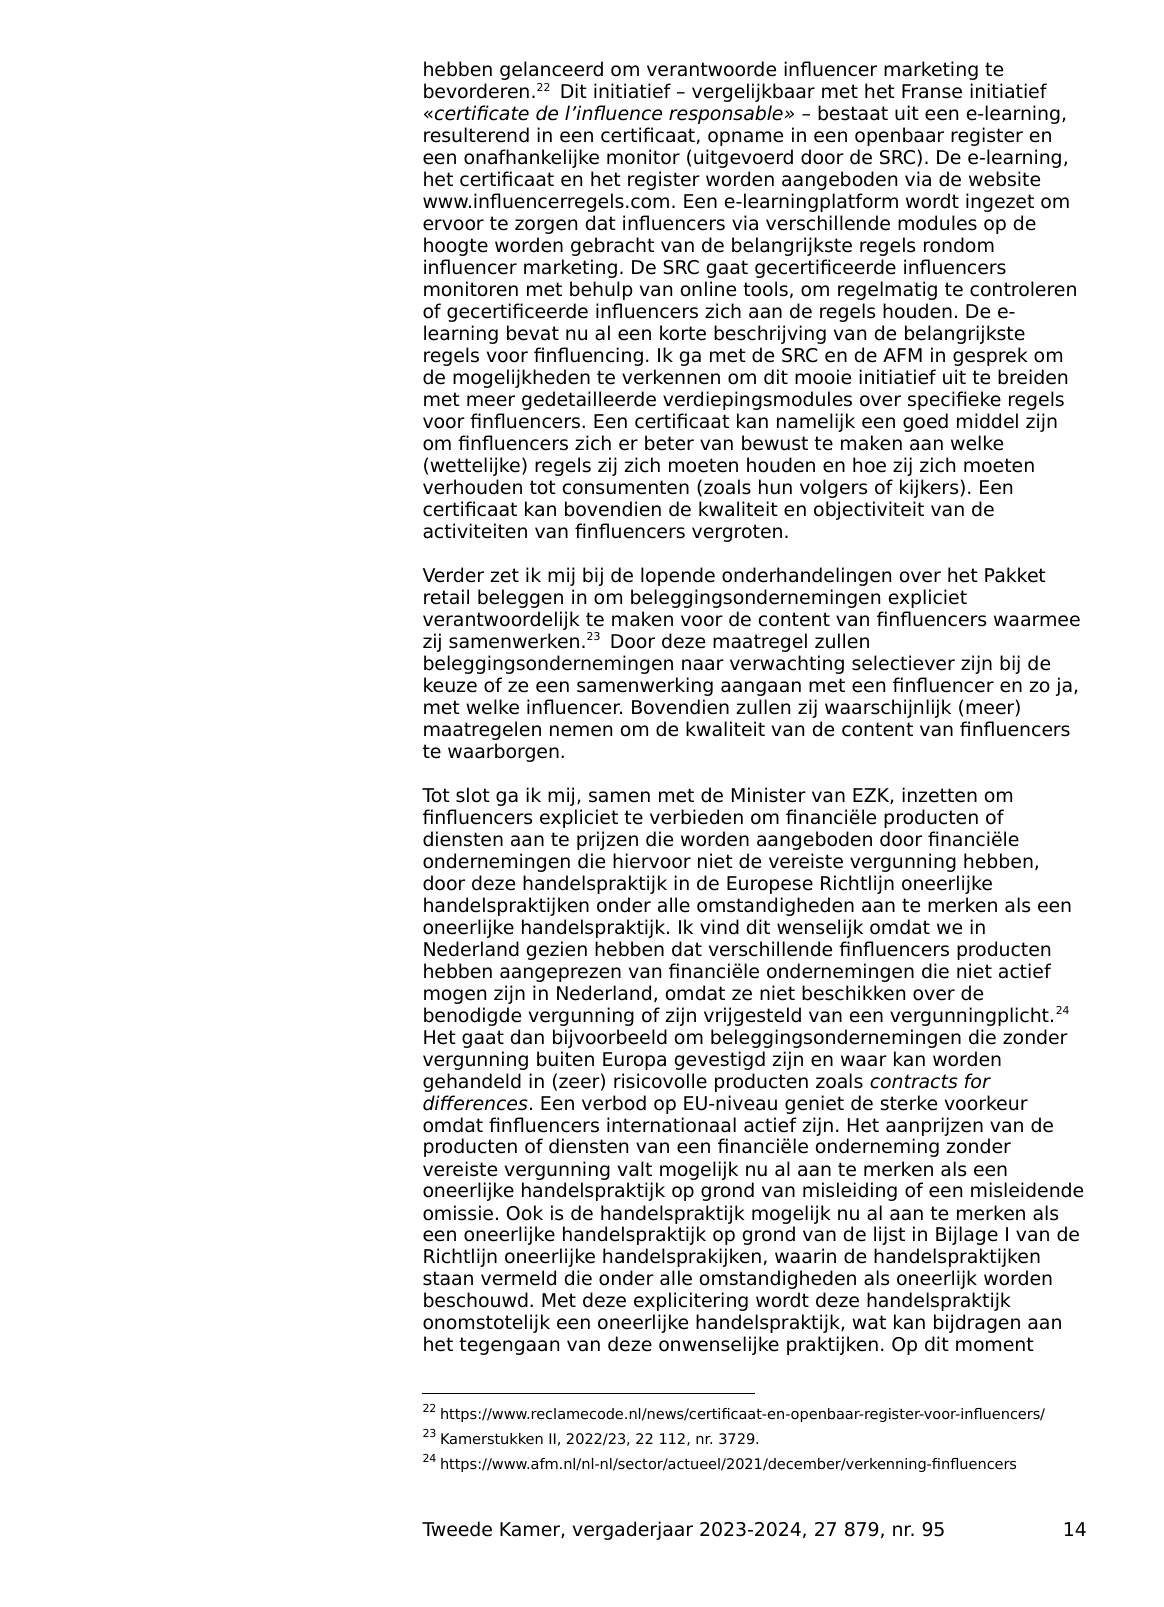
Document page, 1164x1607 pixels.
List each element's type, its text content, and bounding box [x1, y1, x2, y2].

text Tot slot ga ik mij, samen met de Minister van EZK, inzetten om finfluencers expliciet te verbieden om financiële producten of diensten aan te prijzen die worden aangeboden door financiële ondernemingen die hiervoor niet de vereiste vergunning hebben, door deze handelspraktijk in de Europese Richtlijn oneerlijke handelspraktijken onder alle omstandigheden aan te merken als een oneerlijke handelspraktijk. Ik vind dit wenselijk omdat we in Nederland gezien hebben dat verschillende finfluencers producten hebben aangeprezen van financiële ondernemingen die niet actief mogen zijn in Nederland, omdat ze niet beschikken over de benodigde vergunning of zijn vrijgesteld van een vergunningplicht. Het gaat dan bijvoorbeeld om beleggingsondernemingen die zonder vergunning buiten Europa gevestigd zijn en waar kan worden gehandeld in (zeer) risicovolle producten zoals contracts for differences. Een verbod op EU-niveau geniet de sterke voorkeur omdat finfluencers internationaal actief zijn. Het aanprijzen van de producten of diensten van een financiële onderneming zonder vereiste vergunning valt mogelijk nu al aan te merken als een oneerlijke handelspraktijk op grond van misleiding of een misleidende omissie. Ook is de handelspraktijk mogelijk nu al aan te merken als een oneerlijke handelspraktijk op grond van de lijst in Bijlage I van de Richtlijn oneerlijke handelsprakijken, waarin de handelspraktijken staan vermeld die onder alle omstandigheden als oneerlijk worden beschouwd. Met deze explicitering wordt deze handelspraktijk onomstotelijk een oneerlijke handelspraktijk, wat kan bijdragen aan het tegengaan van deze onwenselijke praktijken. Op dit moment [422, 785, 1087, 1356]
text https://www.reclamecode.nl/news/certificaat-en-openbaar-register-voor-influencers/ [422, 1402, 1087, 1424]
text Kamerstukken II, 2022/23, 22 112, nr. 3729. [422, 1427, 1087, 1449]
text hebben gelanceerd om verantwoorde influencer marketing te bevorderen. Dit initiatief – vergelijkbaar met het Franse initiatief «certificate de l’influence responsable» – bestaat uit een e-learning, resulterend in een certificaat, opname in een openbaar register en een onafhankelijke monitor (uitgevoerd door de SRC). De e-learning, het certificaat en het register worden aangeboden via de website www.influencerregels.com. Een e-learningplatform wordt ingezet om ervoor te zorgen dat influencers via verschillende modules op de hoogte worden gebracht van de belangrijkste regels rondom influencer marketing. De SRC gaat gecertificeerde influencers monitoren met behulp van online tools, om regelmatig te controleren of gecertificeerde influencers zich aan de regels houden. De e-learning bevat nu al een korte beschrijving van de belangrijkste regels voor finfluencing. Ik ga met de SRC en de AFM in gesprek om de mogelijkheden te verkennen om dit mooie initiatief uit te breiden met meer gedetailleerde verdiepingsmodules over specifieke regels voor finfluencers. Een certificaat kan namelijk een goed middel zijn om finfluencers zich er beter van bewust te maken aan welke (wettelijke) regels zij zich moeten houden en hoe zij zich moeten verhouden tot consumenten (zoals hun volgers of kijkers). Een certificaat kan bovendien de kwaliteit en objectiviteit van de activiteiten van finfluencers vergroten. [422, 59, 1087, 543]
text https://www.afm.nl/nl-nl/sector/actueel/2021/december/verkenning-finfluencers [422, 1452, 1087, 1474]
text Verder zet ik mij bij de lopende onderhandelingen over het Pakket retail beleggen in om beleggingsondernemingen expliciet verantwoordelijk te maken voor de content van finfluencers waarmee zij samenwerken. Door deze maatregel zullen beleggingsondernemingen naar verwachting selectiever zijn bij de keuze of ze een samenwerking aangaan met een finfluencer en zo ja, met welke influencer. Bovendien zullen zij waarschijnlijk (meer) maatregelen nemen om de kwaliteit van de content van finfluencers te waarborgen. [422, 565, 1087, 763]
